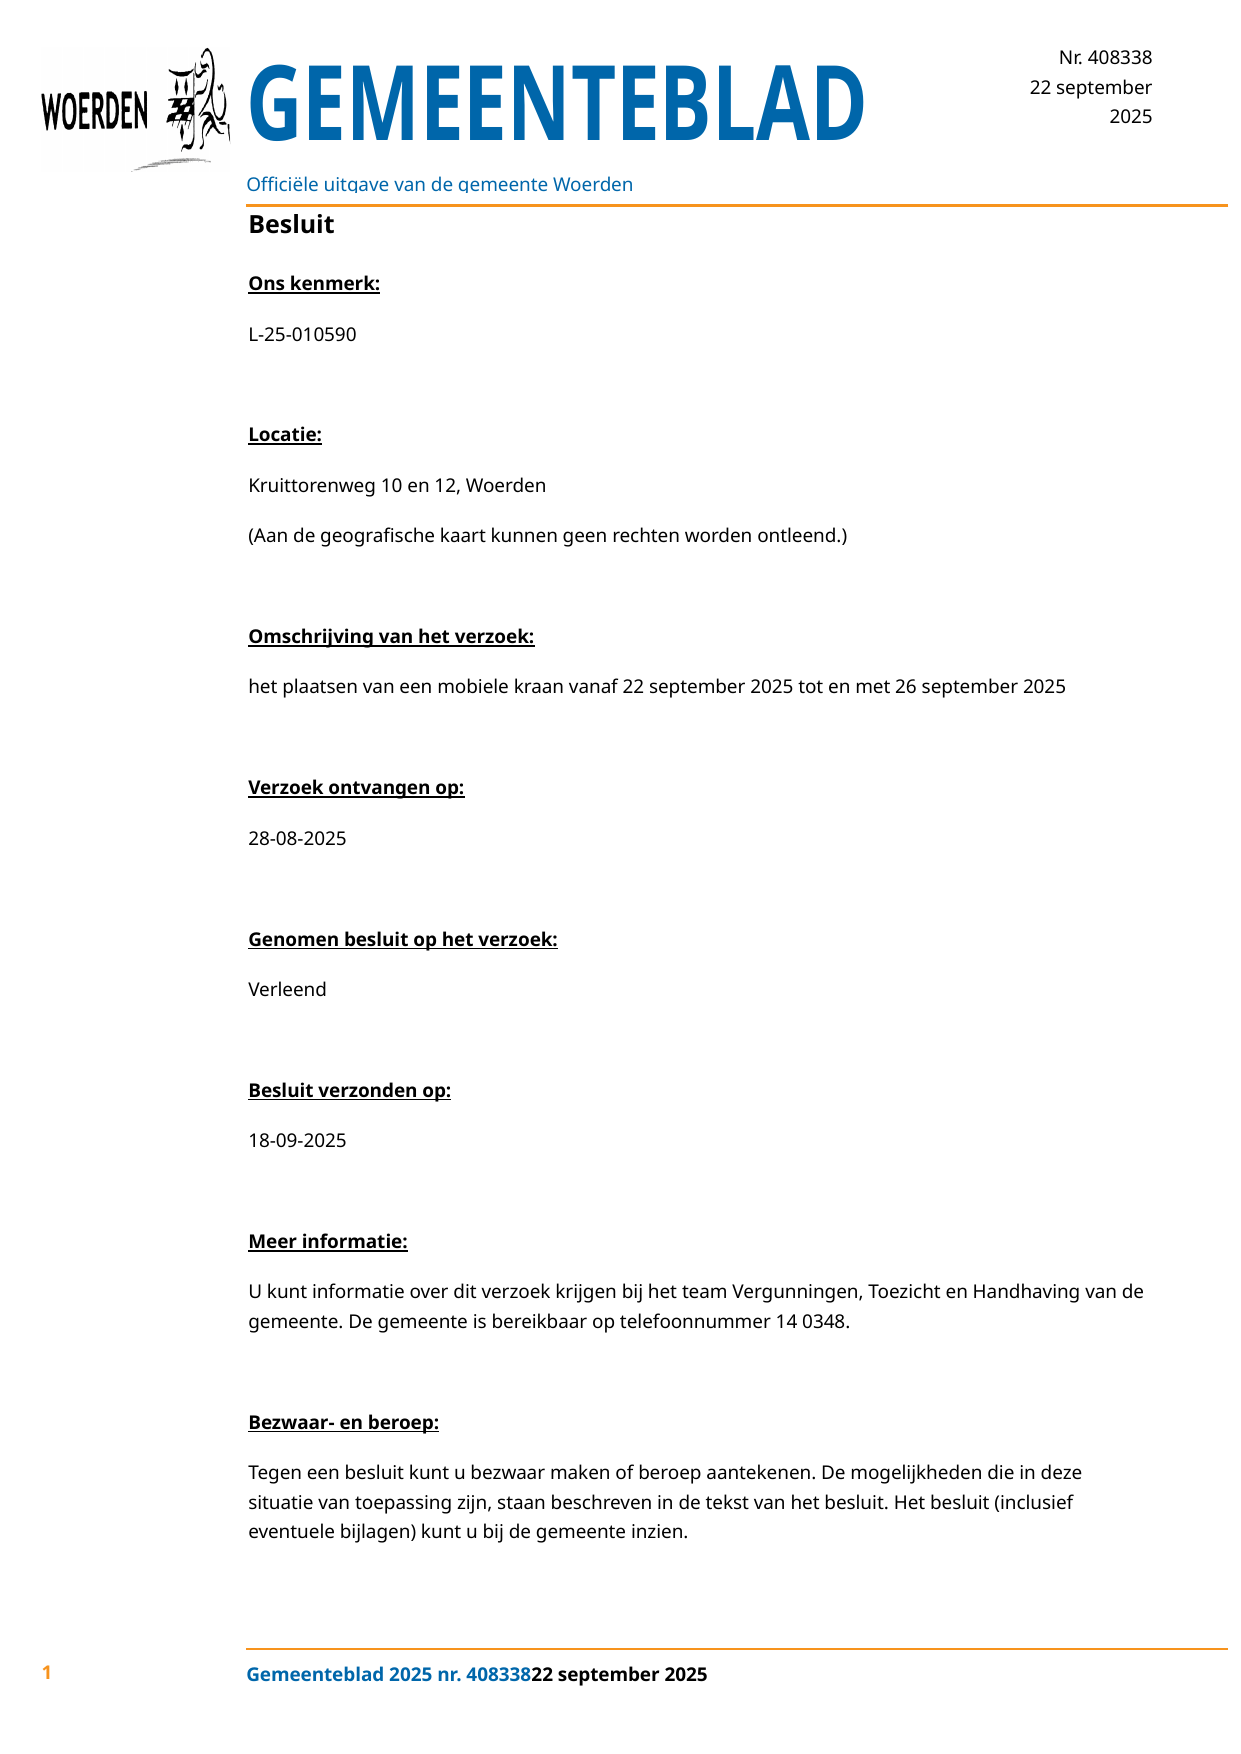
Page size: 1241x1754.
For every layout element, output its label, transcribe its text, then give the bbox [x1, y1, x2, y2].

text Omschrijving van het verzoek: [248, 623, 1152, 649]
text Ons kenmerk: [248, 270, 1152, 296]
text Bezwaar- en beroep: [248, 1409, 1152, 1435]
text 28-08-2025 [248, 825, 1152, 851]
text U kunt informatie over dit verzoek krijgen bij het team Vergunningen, Toezicht en Handhaving van de gemeente. De gemeente is bereikbaar op telefoonnummer 14 0348. [248, 1279, 1152, 1334]
text 18-09-2025 [248, 1127, 1152, 1153]
text L-25-010590 [248, 321, 1152, 346]
text (Aan de geografische kaart kunnen geen rechten worden ontleend.) [248, 522, 1152, 548]
picture [41, 47, 231, 172]
text Verzoek ontvangen op: [248, 774, 1152, 800]
text Locatie: [248, 422, 1152, 447]
text Tegen een besluit kunt u bezwaar maken of beroep aantekenen. De mogelijkheden die in deze situatie van toepassing zijn, staan beschreven in de tekst van het besluit. Het besluit (inclusief eventuele bijlagen) kunt u bij de gemeente inzien. [248, 1459, 1152, 1544]
text Meer informatie: [248, 1228, 1152, 1254]
text Genomen besluit op het verzoek: [248, 926, 1152, 951]
text Verleend [248, 976, 1152, 1002]
text Besluit [248, 207, 1152, 241]
text Besluit verzonden op: [248, 1077, 1152, 1103]
text Kruittorenweg 10 en 12, Woerden [248, 472, 1152, 498]
text het plaatsen van een mobiele kraan vanaf 22 september 2025 tot en met 26 september 2025 [248, 674, 1152, 699]
